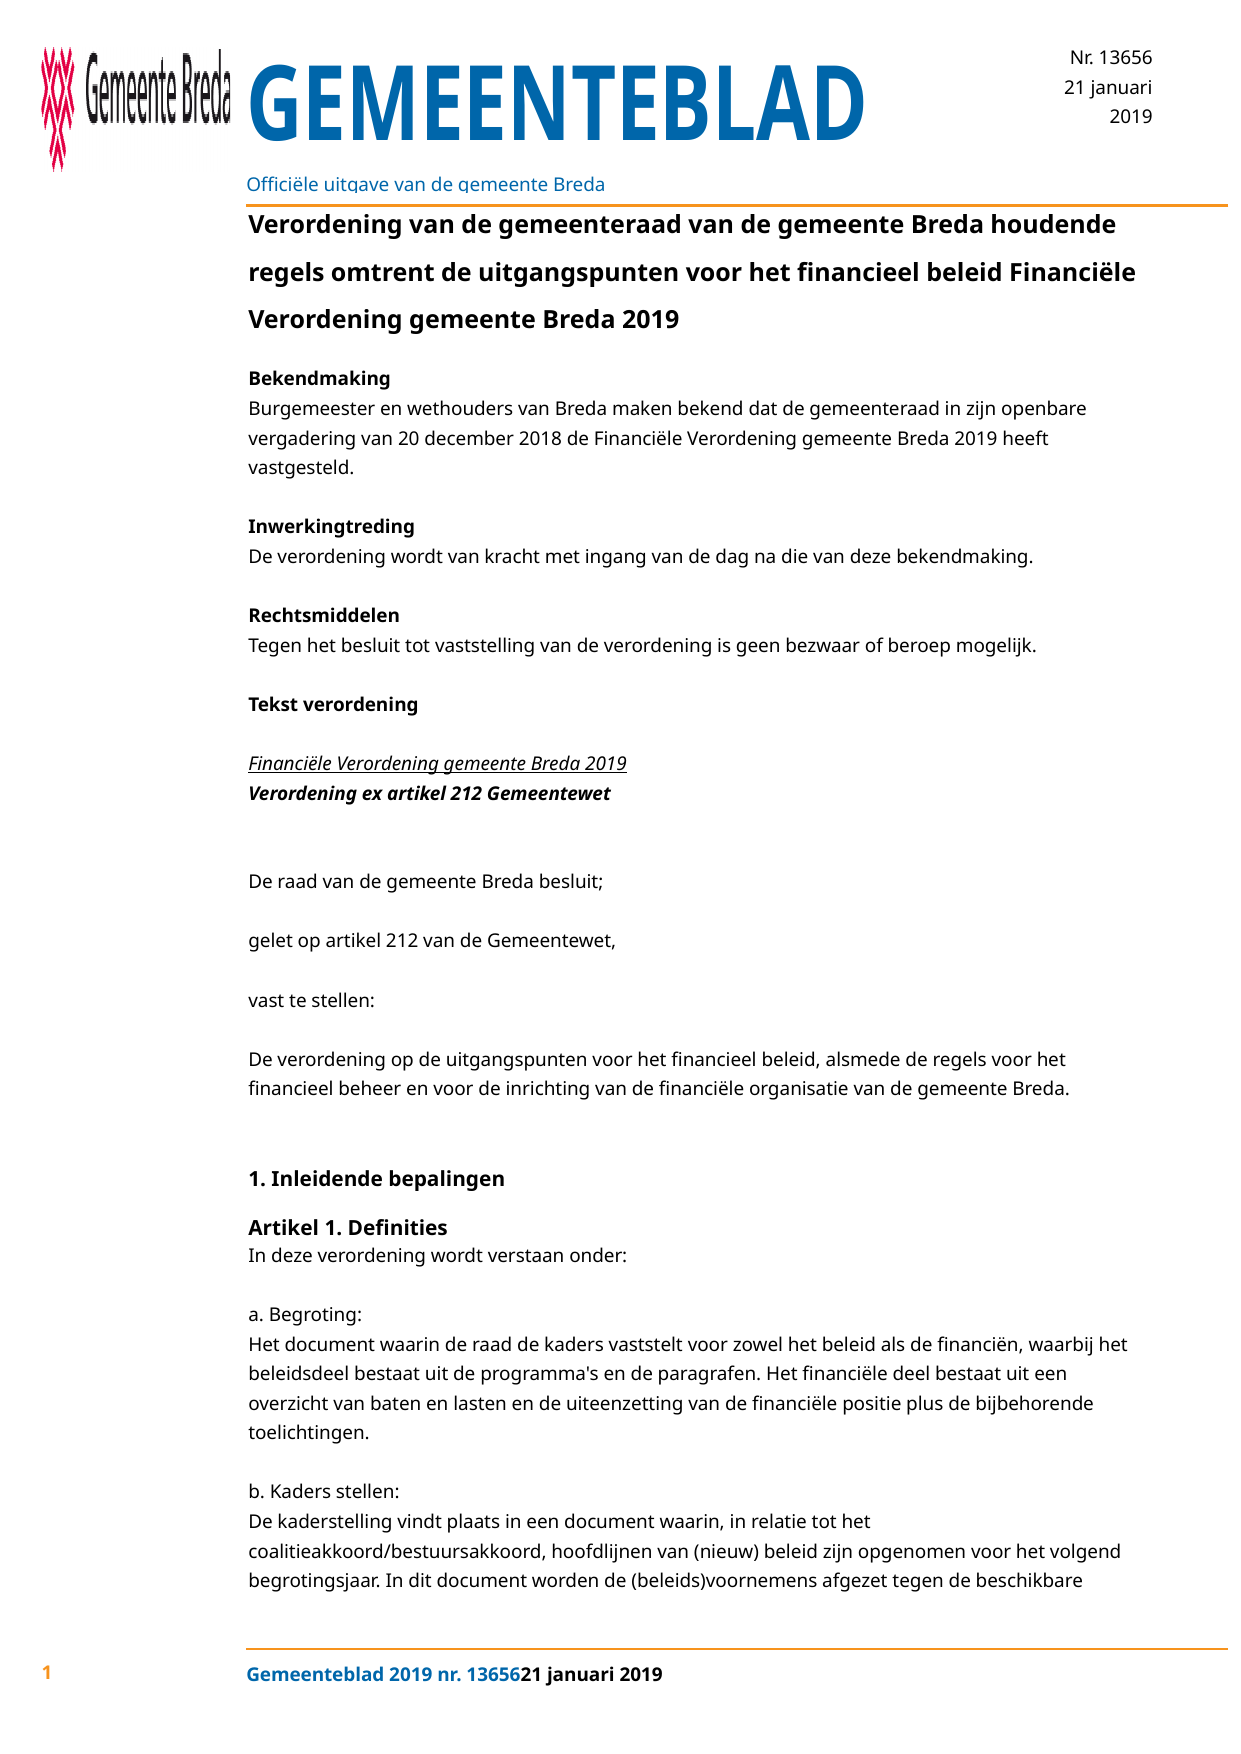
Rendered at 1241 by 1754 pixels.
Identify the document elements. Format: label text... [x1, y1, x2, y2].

text Rechtsmiddelen [248, 602, 1152, 628]
text b. Kaders stellen: [248, 1479, 1152, 1504]
text In deze verordening wordt verstaan onder: [248, 1242, 1152, 1268]
text gelet op artikel 212 van de Gemeentewet, [248, 928, 1152, 953]
text Het document waarin de raad de kaders vaststelt voor zowel het beleid als de financiën, waarbij het beleidsdeel bestaat uit de programma's en de paragrafen. Het financiële deel bestaat uit een overzicht van baten en lasten en de uiteenzetting van de financiële positie plus de bijbehorende toelichtingen. [248, 1331, 1152, 1445]
text Financiële Verordening gemeente Breda 2019 [248, 750, 1152, 776]
text De kaderstelling vindt plaats in een document waarin, in relatie tot het coalitieakkoord/bestuursakkoord, hoofdlijnen van (nieuw) beleid zijn opgenomen voor het volgend begrotingsjaar. In dit document worden de (beleids)voornemens afgezet tegen de beschikbare [248, 1508, 1152, 1593]
text Tekst verordening [248, 691, 1152, 717]
text De verordening op de uitgangspunten voor het financieel beleid, alsmede de regels voor het financieel beheer en voor de inrichting van de financiële organisatie van de gemeente Breda. [248, 1046, 1152, 1101]
text Burgemeester en wethouders van Breda maken bekend dat de gemeenteraad in zijn openbare vergadering van 20 december 2018 de Financiële Verordening gemeente Breda 2019 heeft vastgesteld. [248, 395, 1152, 480]
text a. Begroting: [248, 1301, 1152, 1327]
text Inwerkingtreding [248, 513, 1152, 539]
text vast te stellen: [248, 987, 1152, 1012]
text Artikel 1. Definities [248, 1213, 1152, 1242]
text De verordening wordt van kracht met ingang van de dag na die van deze bekendmaking. [248, 543, 1152, 569]
text De raad van de gemeente Breda besluit; [248, 868, 1152, 894]
text Verordening van de gemeenteraad van de gemeente Breda houdende regels omtrent de uitgangspunten voor het financieel beleid Financiële Verordening gemeente Breda 2019 [248, 207, 1152, 336]
text Tegen het besluit tot vaststelling van de verordening is geen bezwaar of beroep mogelijk. [248, 632, 1152, 657]
picture [41, 47, 231, 172]
text Bekendmaking [248, 366, 1152, 391]
text Verordening ex artikel 212 Gemeentewet [248, 780, 1152, 805]
text 1. Inleidende bepalingen [248, 1164, 1152, 1193]
